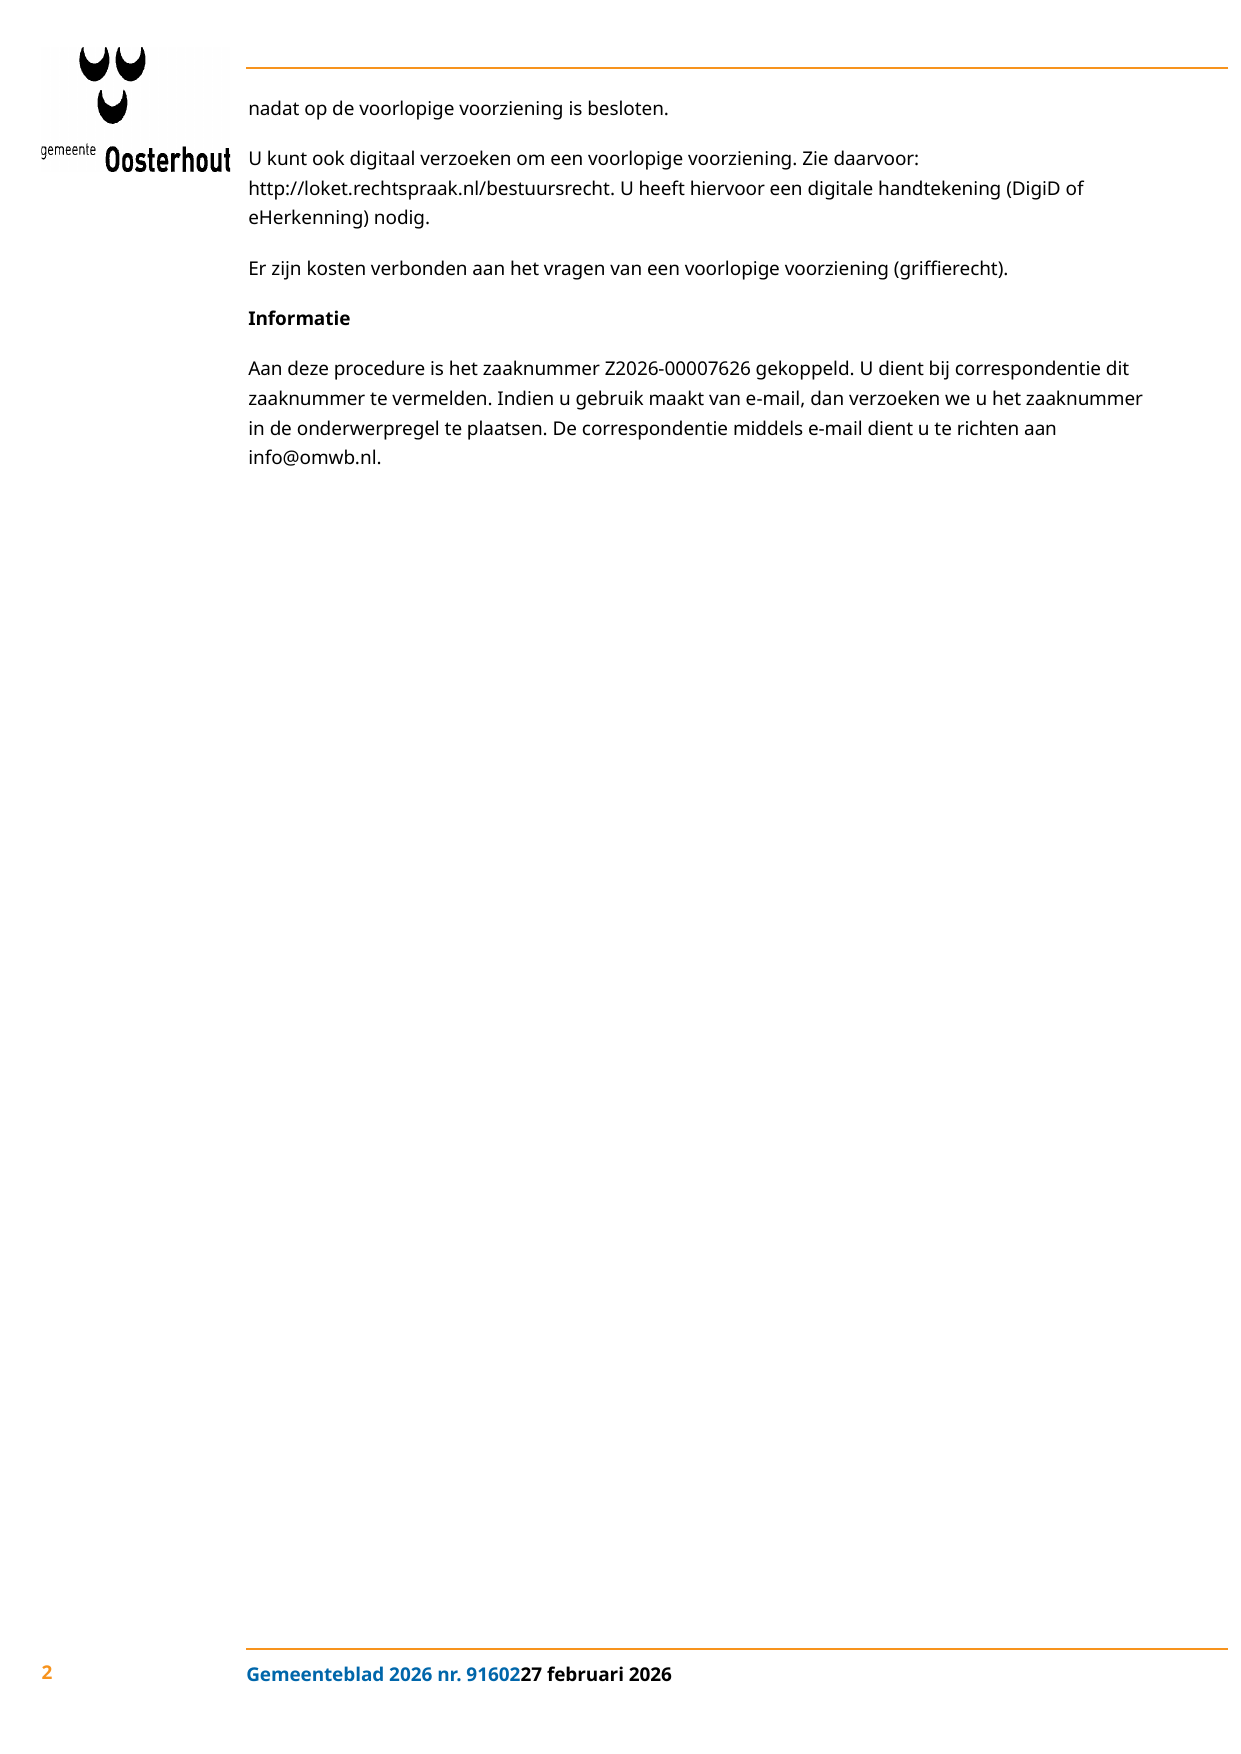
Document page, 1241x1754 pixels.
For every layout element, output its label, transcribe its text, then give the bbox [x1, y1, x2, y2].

text Aan deze procedure is het zaaknummer Z2026-00007626 gekoppeld. U dient bij correspondentie dit zaaknummer te vermelden. Indien u gebruik maakt van e-mail, dan verzoeken we u het zaaknummer in de onderwerpregel te plaatsen. De correspondentie middels e-mail dient u te richten aan info@omwb.nl. [248, 356, 1152, 470]
text Informatie [248, 305, 1152, 331]
text U kunt ook digitaal verzoeken om een voorlopige voorziening. Zie daarvoor: http://loket.rechtspraak.nl/bestuursrecht. U heeft hiervoor een digitale handtekening (DigiD of eHerkenning) nodig. [248, 145, 1152, 230]
text nadat op de voorlopige voorziening is besloten. [248, 95, 1152, 121]
text Er zijn kosten verbonden aan het vragen van een voorlopige voorziening (griffierecht). [248, 255, 1152, 281]
picture [41, 47, 231, 172]
